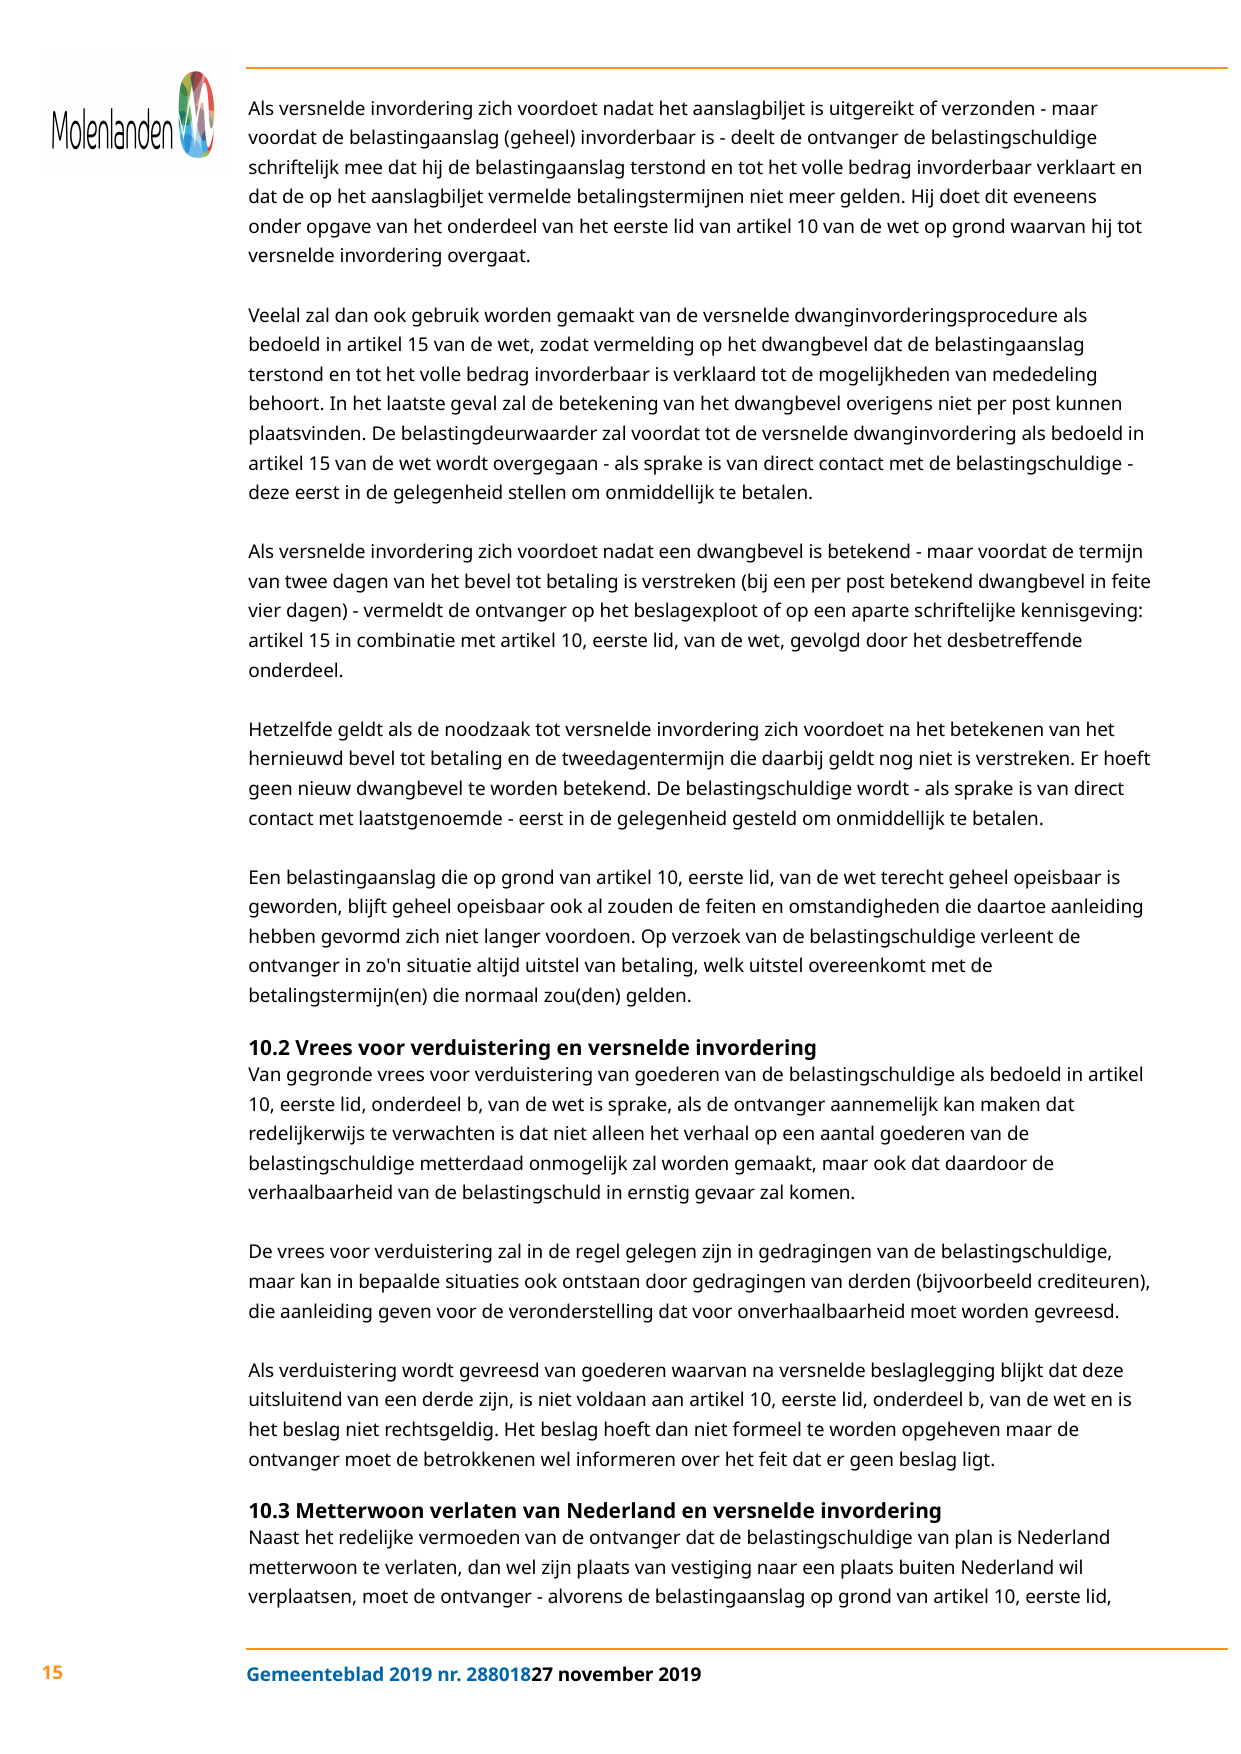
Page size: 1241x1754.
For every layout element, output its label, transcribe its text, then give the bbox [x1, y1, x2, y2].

picture [41, 47, 231, 172]
text Hetzelfde geldt als de noodzaak tot versnelde invordering zich voordoet na het betekenen van het hernieuwd bevel tot betaling en de tweedagentermijn die daarbij geldt nog niet is verstreken. Er hoeft geen nieuw dwangbevel te worden betekend. De belastingschuldige wordt - als sprake is van direct contact met laatstgenoemde - eerst in de gelegenheid gesteld om onmiddellijk te betalen. [248, 716, 1152, 831]
text De vrees voor verduistering zal in de regel gelegen zijn in gedragingen van de belastingschuldige, maar kan in bepaalde situaties ook ontstaan door gedragingen van derden (bijvoorbeeld crediteuren), die aanleiding geven voor de veronderstelling dat voor onverhaalbaarheid moet worden gevreesd. [248, 1239, 1152, 1323]
text 10.3 Metterwoon verlaten van Nederland en versnelde invordering [248, 1496, 1152, 1524]
text Een belastingaanslag die op grond van artikel 10, eerste lid, van de wet terecht geheel opeisbaar is geworden, blijft geheel opeisbaar ook al zouden de feiten en omstandigheden die daartoe aanleiding hebben gevormd zich niet langer voordoen. Op verzoek van de belastingschuldige verleent de ontvanger in zo'n situatie altijd uitstel van betaling, welk uitstel overeenkomt met de betalingstermijn(en) die normaal zou(den) gelden. [248, 864, 1152, 1008]
text Veelal zal dan ook gebruik worden gemaakt van de versnelde dwanginvorderingsprocedure als bedoeld in artikel 15 van de wet, zodat vermelding op het dwangbevel dat de belastingaanslag terstond en tot het volle bedrag invorderbaar is verklaard tot de mogelijkheden van mededeling behoort. In het laatste geval zal de betekening van het dwangbevel overigens niet per post kunnen plaatsvinden. De belastingdeurwaarder zal voordat tot de versnelde dwanginvordering als bedoeld in artikel 15 van de wet wordt overgegaan - als sprake is van direct contact met de belastingschuldige - deze eerst in de gelegenheid stellen om onmiddellijk te betalen. [248, 302, 1152, 505]
text Naast het redelijke vermoeden van de ontvanger dat de belastingschuldige van plan is Nederland metterwoon te verlaten, dan wel zijn plaats van vestiging naar een plaats buiten Nederland wil verplaatsen, moet de ontvanger - alvorens de belastingaanslag op grond van artikel 10, eerste lid, [248, 1524, 1152, 1609]
text Als verduistering wordt gevreesd van goederen waarvan na versnelde beslaglegging blijkt dat deze uitsluitend van een derde zijn, is niet voldaan aan artikel 10, eerste lid, onderdeel b, van de wet en is het beslag niet rechtsgeldig. Het beslag hoeft dan niet formeel te worden opgeheven maar de ontvanger moet de betrokkenen wel informeren over het feit dat er geen beslag ligt. [248, 1357, 1152, 1471]
text 10.2 Vrees voor verduistering en versnelde invordering [248, 1033, 1152, 1061]
text Van gegronde vrees voor verduistering van goederen van de belastingschuldige als bedoeld in artikel 10, eerste lid, onderdeel b, van de wet is sprake, als de ontvanger aannemelijk kan maken dat redelijkerwijs te verwachten is dat niet alleen het verhaal op een aantal goederen van de belastingschuldige metterdaad onmogelijk zal worden gemaakt, maar ook dat daardoor de verhaalbaarheid van de belastingschuld in ernstig gevaar zal komen. [248, 1061, 1152, 1205]
text Als versnelde invordering zich voordoet nadat het aanslagbiljet is uitgereikt of verzonden - maar voordat de belastingaanslag (geheel) invorderbaar is - deelt de ontvanger de belastingschuldige schriftelijk mee dat hij de belastingaanslag terstond en tot het volle bedrag invorderbaar verklaart en dat de op het aanslagbiljet vermelde betalingstermijnen niet meer gelden. Hij doet dit eveneens onder opgave van het onderdeel van het eerste lid van artikel 10 van de wet op grond waarvan hij tot versnelde invordering overgaat. [248, 95, 1152, 268]
text Als versnelde invordering zich voordoet nadat een dwangbevel is betekend - maar voordat de termijn van twee dagen van het bevel tot betaling is verstreken (bij een per post betekend dwangbevel in feite vier dagen) - vermeldt de ontvanger op het beslagexploot of op een aparte schriftelijke kennisgeving: artikel 15 in combinatie met artikel 10, eerste lid, van de wet, gevolgd door het desbetreffende onderdeel. [248, 538, 1152, 683]
